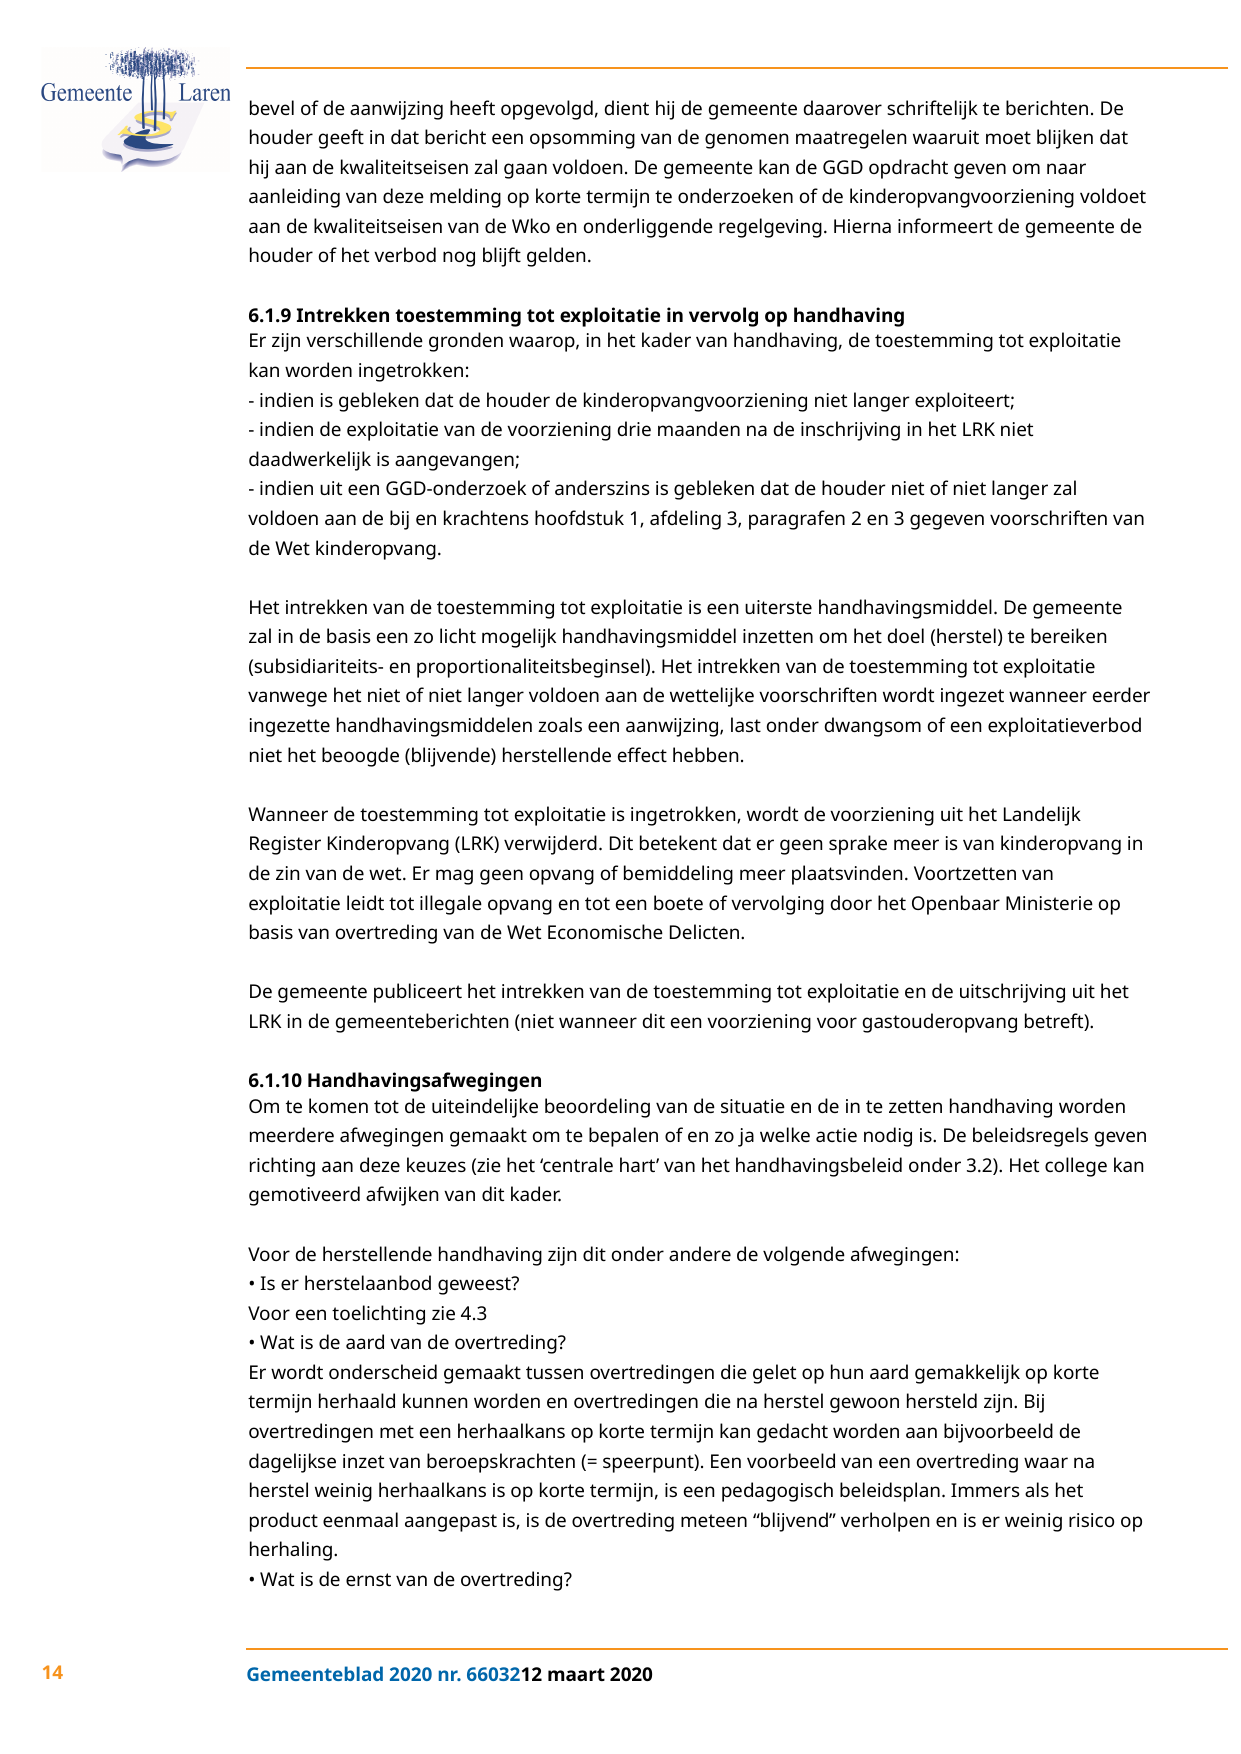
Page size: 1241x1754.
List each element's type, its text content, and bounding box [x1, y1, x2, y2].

text • Wat is de ernst van de overtreding? [248, 1566, 1152, 1592]
text 6.1.9 Intrekken toestemming tot exploitatie in vervolg op handhaving [248, 302, 1152, 328]
text • Is er herstelaanbod geweest? [248, 1270, 1152, 1296]
text 6.1.10 Handhavingsafwegingen [248, 1067, 1152, 1093]
text - indien uit een GGD-onderzoek of anderszins is gebleken dat de houder niet of niet langer zal voldoen aan de bij en krachtens hoofdstuk 1, afdeling 3, paragrafen 2 en 3 gegeven voorschriften van de Wet kinderopvang. [248, 476, 1152, 560]
text Er zijn verschillende gronden waarop, in het kader van handhaving, de toestemming tot exploitatie kan worden ingetrokken: [248, 328, 1152, 383]
text bevel of de aanwijzing heeft opgevolgd, dient hij de gemeente daarover schriftelijk te berichten. De houder geeft in dat bericht een opsomming van de genomen maatregelen waaruit moet blijken dat hij aan de kwaliteitseisen zal gaan voldoen. De gemeente kan de GGD opdracht geven om naar aanleiding van deze melding op korte termijn te onderzoeken of de kinderopvangvoorziening voldoet aan de kwaliteitseisen van de Wko en onderliggende regelgeving. Hierna informeert de gemeente de houder of het verbod nog blijft gelden. [248, 95, 1152, 268]
text - indien is gebleken dat de houder de kinderopvangvoorziening niet langer exploiteert; [248, 387, 1152, 412]
text Voor de herstellende handhaving zijn dit onder andere de volgende afwegingen: [248, 1241, 1152, 1267]
text De gemeente publiceert het intrekken van de toestemming tot exploitatie en de uitschrijving uit het LRK in de gemeenteberichten (niet wanneer dit een voorziening voor gastouderopvang betreft). [248, 978, 1152, 1034]
text Er wordt onderscheid gemaakt tussen overtredingen die gelet op hun aard gemakkelijk op korte termijn herhaald kunnen worden en overtredingen die na herstel gewoon hersteld zijn. Bij overtredingen met een herhaalkans op korte termijn kan gedacht worden aan bijvoorbeeld de dagelijkse inzet van beroepskrachten (= speerpunt). Een voorbeeld van een overtreding waar na herstel weinig herhaalkans is op korte termijn, is een pedagogisch beleidsplan. Immers als het product eenmaal aangepast is, is de overtreding meteen “blijvend” verholpen en is er weinig risico op herhaling. [248, 1359, 1152, 1562]
text • Wat is de aard van de overtreding? [248, 1329, 1152, 1355]
text Wanneer de toestemming tot exploitatie is ingetrokken, wordt de voorziening uit het Landelijk Register Kinderopvang (LRK) verwijderd. Dit betekent dat er geen sprake meer is van kinderopvang in de zin van de wet. Er mag geen opvang of bemiddeling meer plaatsvinden. Voortzetten van exploitatie leidt tot illegale opvang en tot een boete of vervolging door het Openbaar Ministerie op basis van overtreding van de Wet Economische Delicten. [248, 801, 1152, 945]
picture [41, 47, 231, 172]
text - indien de exploitatie van de voorziening drie maanden na de inschrijving in het LRK niet daadwerkelijk is aangevangen; [248, 416, 1152, 472]
text Om te komen tot de uiteindelijke beoordeling van de situatie en de in te zetten handhaving worden meerdere afwegingen gemaakt om te bepalen of en zo ja welke actie nodig is. De beleidsregels geven richting aan deze keuzes (zie het ‘centrale hart’ van het handhavingsbeleid onder 3.2). Het college kan gemotiveerd afwijken van dit kader. [248, 1093, 1152, 1207]
text Voor een toelichting zie 4.3 [248, 1300, 1152, 1326]
text Het intrekken van de toestemming tot exploitatie is een uiterste handhavingsmiddel. De gemeente zal in de basis een zo licht mogelijk handhavingsmiddel inzetten om het doel (herstel) te bereiken (subsidiariteits- en proportionaliteitsbeginsel). Het intrekken van de toestemming tot exploitatie vanwege het niet of niet langer voldoen aan de wettelijke voorschriften wordt ingezet wanneer eerder ingezette handhavingsmiddelen zoals een aanwijzing, last onder dwangsom of een exploitatieverbod niet het beoogde (blijvende) herstellende effect hebben. [248, 594, 1152, 767]
